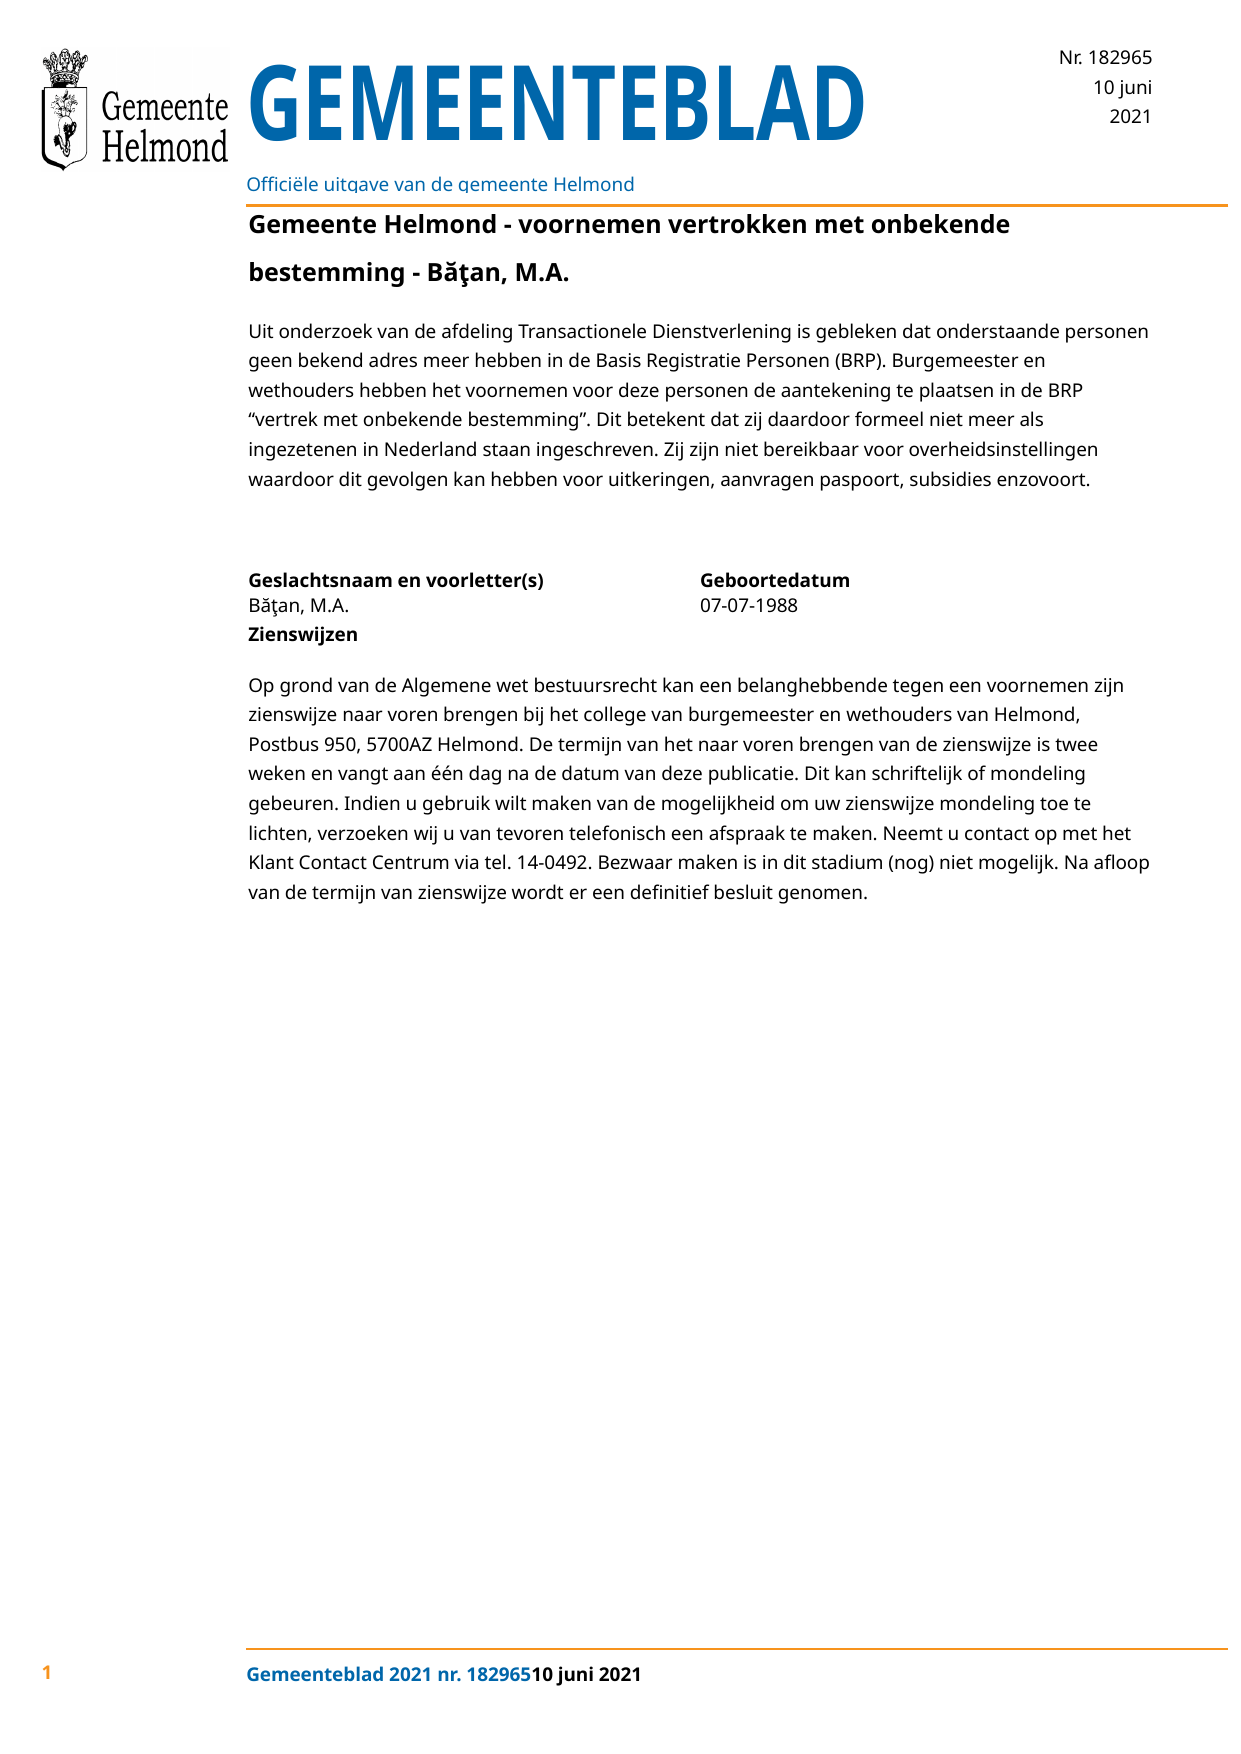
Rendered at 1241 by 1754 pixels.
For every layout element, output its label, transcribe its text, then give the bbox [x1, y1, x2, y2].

text Gemeente Helmond - voornemen vertrokken met onbekende bestemming - Băţan, M.A. [248, 207, 1152, 288]
table_cell 07-07-1988 [700, 593, 1152, 618]
text Zienswijzen [248, 621, 1152, 647]
text Uit onderzoek van de afdeling Transactionele Dienstverlening is gebleken dat onderstaande personen geen bekend adres meer hebben in de Basis Registratie Personen (BRP). Burgemeester en wethouders hebben het voornemen voor deze personen de aantekening te plaatsen in de BRP “vertrek met onbekende bestemming”. Dit betekent dat zij daardoor formeel niet meer als ingezetenen in Nederland staan ingeschreven. Zij zijn niet bereikbaar voor overheidsinstellingen waardoor dit gevolgen kan hebben voor uitkeringen, aanvragen paspoort, subsidies enzovoort. [248, 318, 1152, 492]
picture [41, 47, 231, 172]
table_header Geboortedatum [700, 567, 1152, 592]
text Op grond van de Algemene wet bestuursrecht kan een belanghebbende tegen een voornemen zijn zienswijze naar voren brengen bij het college van burgemeester en wethouders van Helmond, Postbus 950, 5700AZ Helmond. De termijn van het naar voren brengen van de zienswijze is twee weken en vangt aan één dag na de datum van deze publicatie. Dit kan schriftelijk of mondeling gebeuren. Indien u gebruik wilt maken van de mogelijkheid om uw zienswijze mondeling toe te lichten, verzoeken wij u van tevoren telefonisch een afspraak te maken. Neemt u contact op met het Klant Contact Centrum via tel. 14-0492. Bezwaar maken is in dit stadium (nog) niet mogelijk. Na afloop van de termijn van zienswijze wordt er een definitief besluit genomen. [248, 672, 1152, 905]
table_cell Băţan, M.A. [248, 593, 700, 618]
table_header Geslachtsnaam en voorletter(s) [248, 567, 700, 592]
